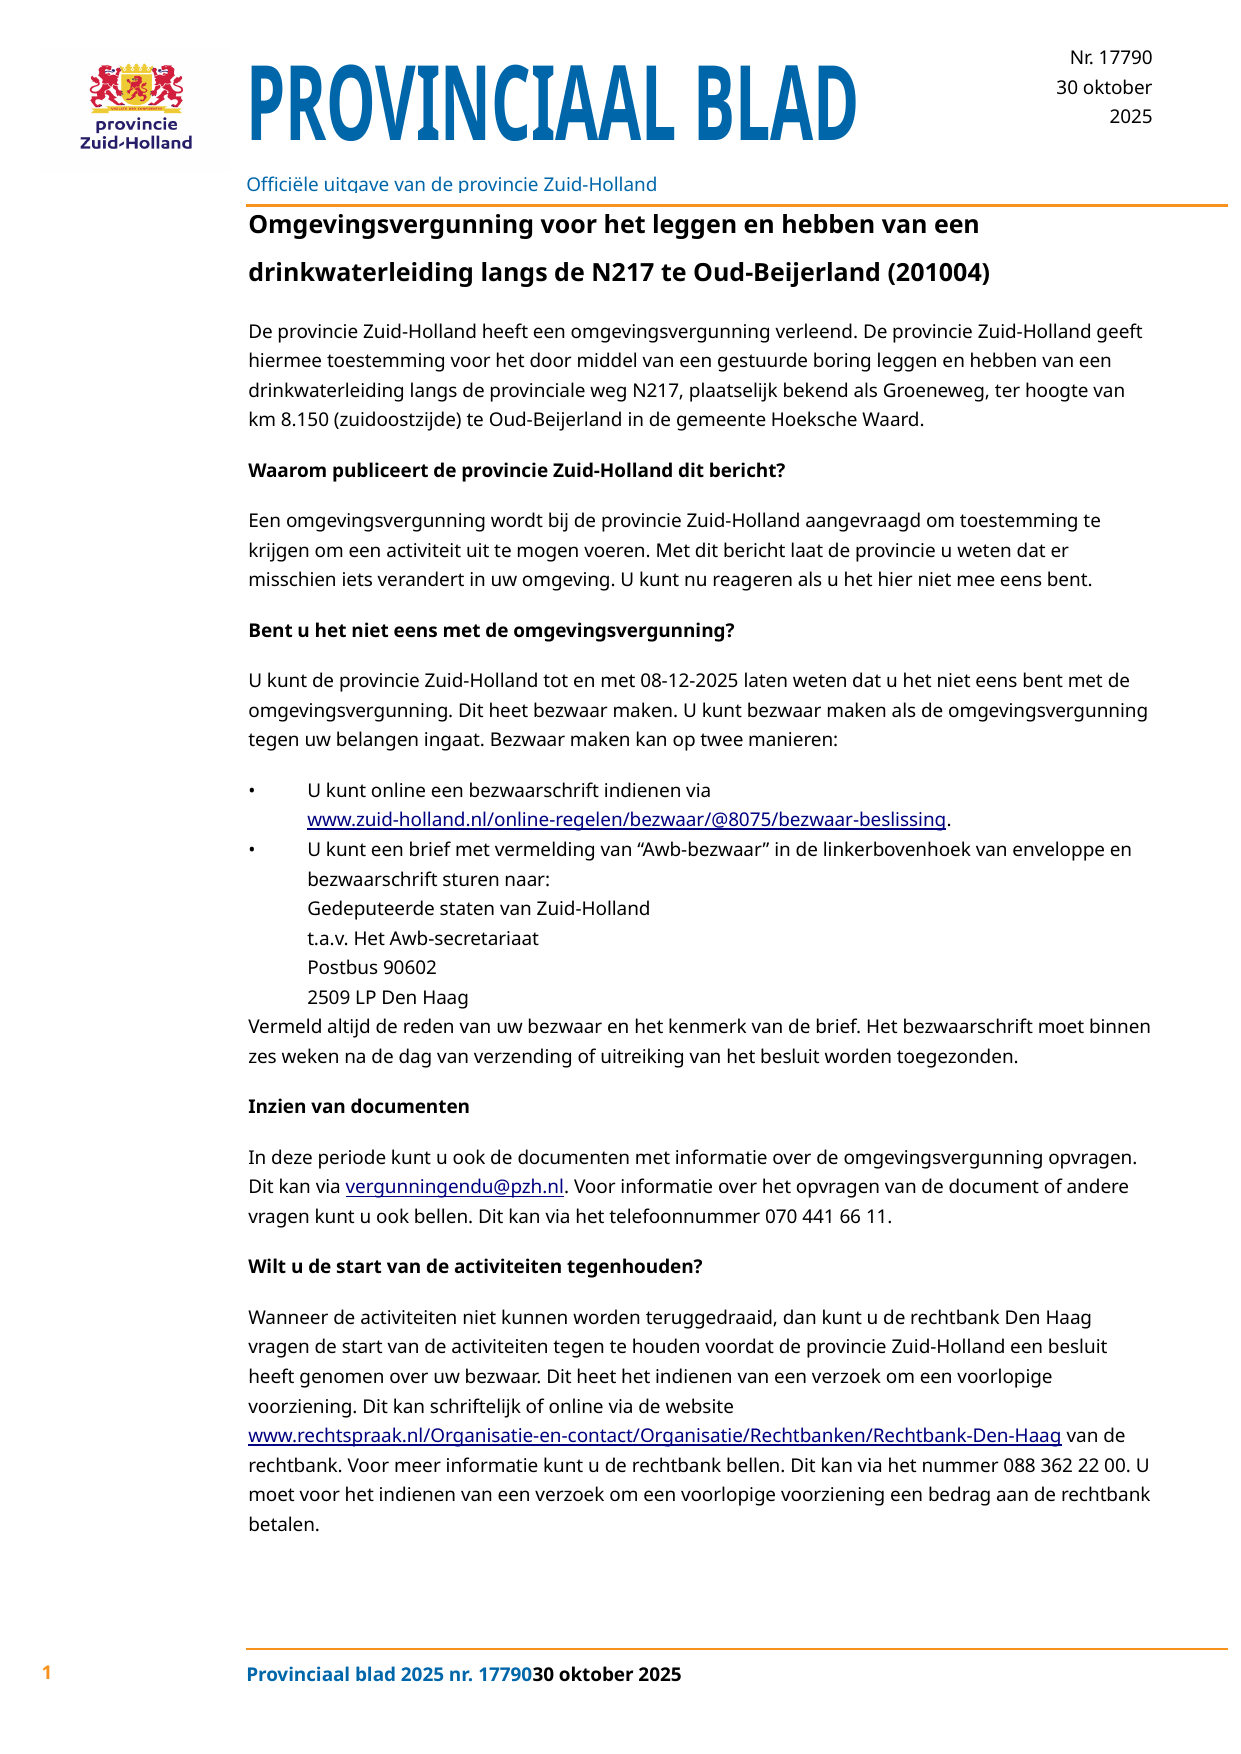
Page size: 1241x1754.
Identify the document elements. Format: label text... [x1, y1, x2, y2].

list Gedeputeerde staten van Zuid-Holland [248, 895, 1152, 921]
list U kunt online een bezwaarschrift indienen via www.zuid-holland.nl/online-regelen/bezwaar/@8075/bezwaar-beslissing. [248, 777, 1152, 832]
text Omgevingsvergunning voor het leggen en hebben van een drinkwaterleiding langs de N217 te Oud-Beijerland (201004) [248, 207, 1152, 288]
list 2509 LP Den Haag [248, 984, 1152, 1010]
picture [41, 47, 231, 172]
text Vermeld altijd de reden van uw bezwaar en het kenmerk van de brief. Het bezwaarschrift moet binnen zes weken na de dag van verzending of uitreiking van het besluit worden toegezonden. [248, 1014, 1152, 1069]
text Inzien van documenten [248, 1094, 1152, 1119]
text U kunt de provincie Zuid-Holland tot en met 08-12-2025 laten weten dat u het niet eens bent met de omgevingsvergunning. Dit heet bezwaar maken. U kunt bezwaar maken als de omgevingsvergunning tegen uw belangen ingaat. Bezwaar maken kan op twee manieren: [248, 667, 1152, 752]
text De provincie Zuid-Holland heeft een omgevingsvergunning verleend. De provincie Zuid-Holland geeft hiermee toestemming voor het door middel van een gestuurde boring leggen en hebben van een drinkwaterleiding langs de provinciale weg N217, plaatselijk bekend als Groeneweg, ter hoogte van km 8.150 (zuidoostzijde) te Oud-Beijerland in de gemeente Hoeksche Waard. [248, 318, 1152, 432]
text Bent u het niet eens met de omgevingsvergunning? [248, 617, 1152, 643]
list U kunt een brief met vermelding van “Awb-bezwaar” in de linkerbovenhoek van enveloppe en bezwaarschrift sturen naar: [248, 836, 1152, 892]
text Een omgevingsvergunning wordt bij de provincie Zuid-Holland aangevraagd om toestemming te krijgen om een activiteit uit te mogen voeren. Met dit bericht laat de provincie u weten dat er misschien iets verandert in uw omgeving. U kunt nu reageren als u het hier niet mee eens bent. [248, 507, 1152, 592]
text In deze periode kunt u ook de documenten met informatie over de omgevingsvergunning opvragen. Dit kan via vergunningendu@pzh.nl. Voor informatie over het opvragen van de document of andere vragen kunt u ook bellen. Dit kan via het telefoonnummer 070 441 66 11. [248, 1144, 1152, 1229]
text Wanneer de activiteiten niet kunnen worden teruggedraaid, dan kunt u de rechtbank Den Haag vragen de start van de activiteiten tegen te houden voordat de provincie Zuid-Holland een besluit heeft genomen over uw bezwaar. Dit heet het indienen van een verzoek om een voorlopige voorziening. Dit kan schriftelijk of online via de website www.rechtspraak.nl/Organisatie-en-contact/Organisatie/Rechtbanken/Rechtbank-Den-Haag van de rechtbank. Voor meer informatie kunt u de rechtbank bellen. Dit kan via het nummer 088 362 22 00. U moet voor het indienen van een verzoek om een voorlopige voorziening een bedrag aan de rechtbank betalen. [248, 1304, 1152, 1537]
list Postbus 90602 [248, 954, 1152, 980]
text Waarom publiceert de provincie Zuid-Holland dit bericht? [248, 457, 1152, 483]
text Wilt u de start van de activiteiten tegenhouden? [248, 1254, 1152, 1279]
list t.a.v. Het Awb-secretariaat [248, 925, 1152, 951]
